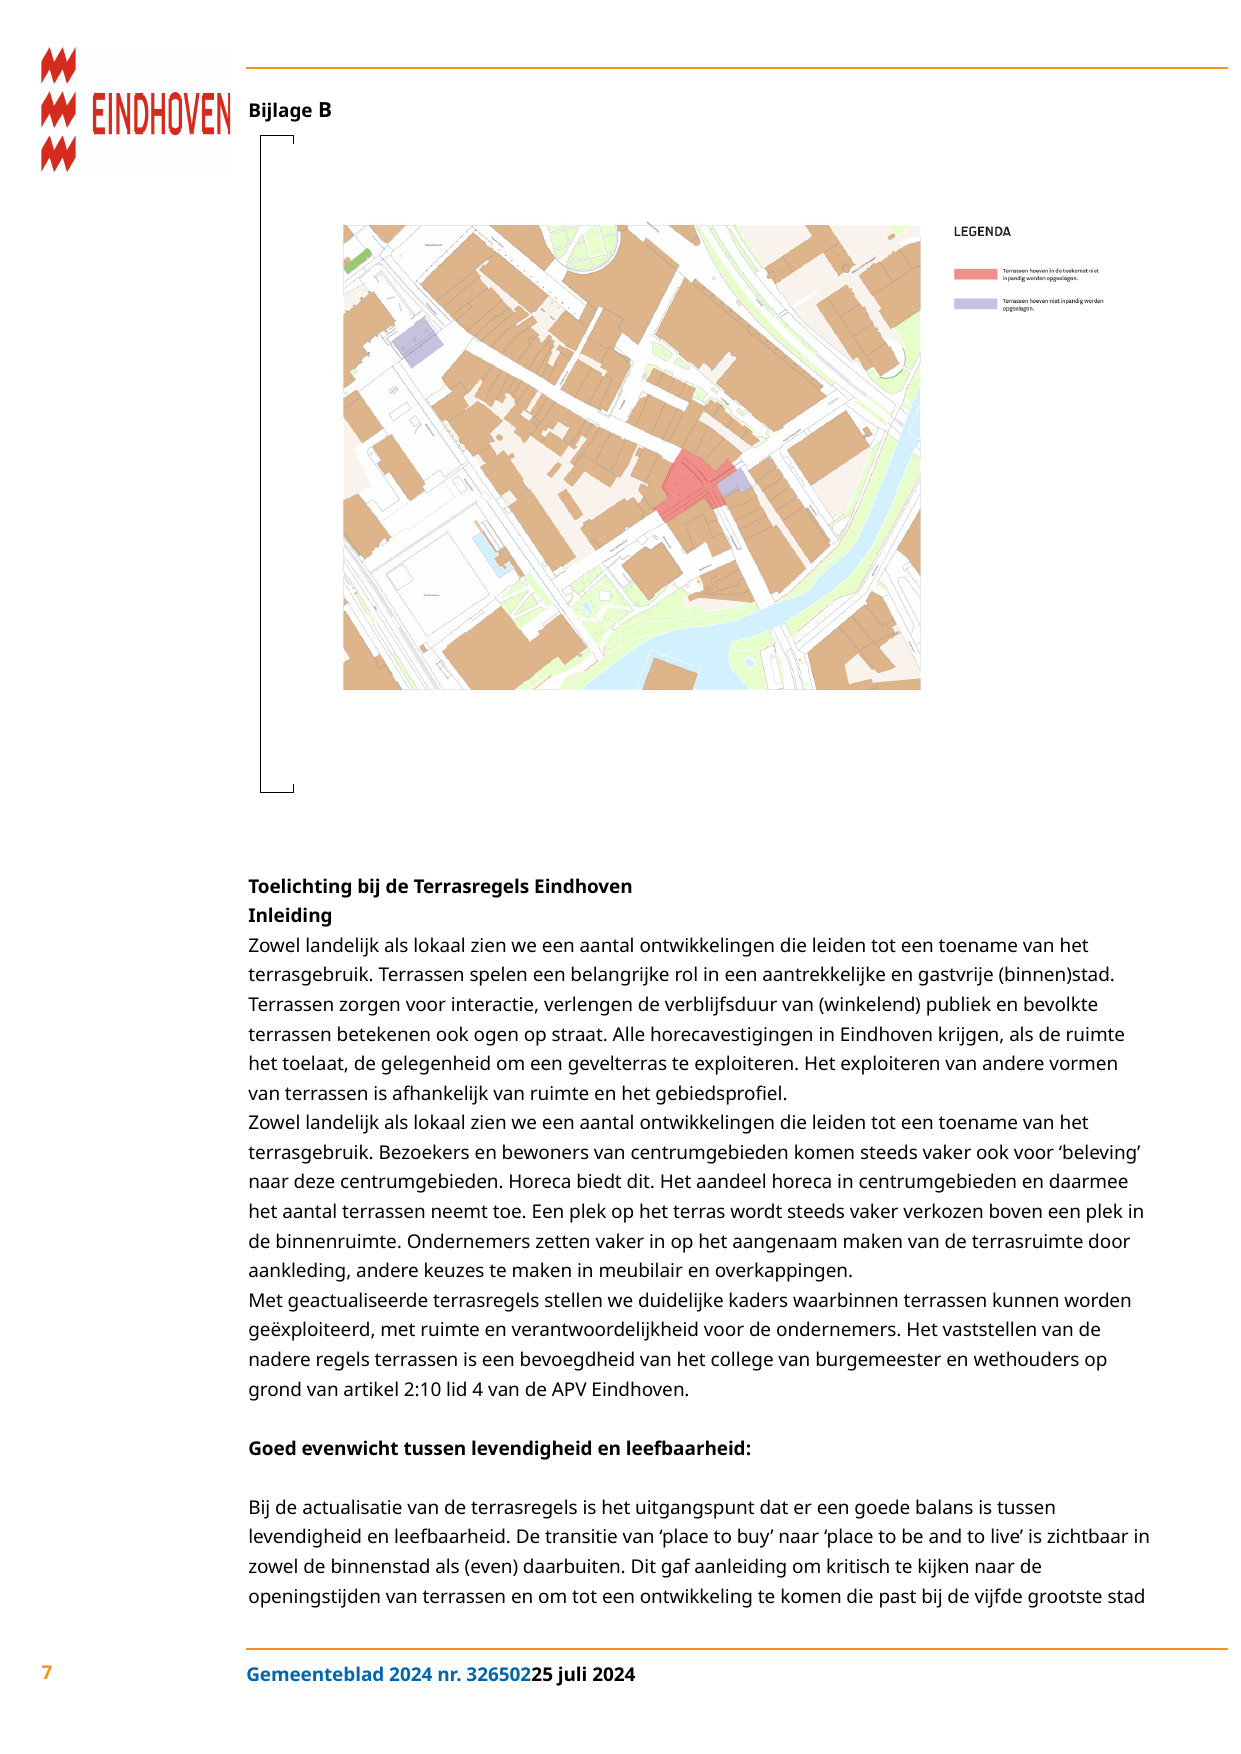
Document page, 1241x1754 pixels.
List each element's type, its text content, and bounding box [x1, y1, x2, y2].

text Goed evenwicht tussen levendigheid en leefbaarheid: [248, 1435, 1152, 1461]
text Bij de actualisatie van de terrasregels is het uitgangspunt dat er een goede balans is tussen levendigheid en leefbaarheid. De transitie van ‘place to buy’ naar ‘place to be and to live’ is zichtbaar in zowel de binnenstad als (even) daarbuiten. Dit gaf aanleiding om kritisch te kijken naar de openingstijden van terrassen en om tot een ontwikkeling te komen die past bij de vijfde grootste stad [248, 1494, 1152, 1609]
picture [41, 47, 231, 172]
text Inleiding [248, 902, 1152, 928]
text Zowel landelijk als lokaal zien we een aantal ontwikkelingen die leiden tot een toename van het terrasgebruik. Bezoekers en bewoners van centrumgebieden komen steeds vaker ook voor ‘beleving’ naar deze centrumgebieden. Horeca biedt dit. Het aandeel horeca in centrumgebieden en daarmee het aantal terrassen neemt toe. Een plek op het terras wordt steeds vaker verkozen boven een plek in de binnenruimte. Ondernemers zetten vaker in op het aangenaam maken van de terrasruimte door aankleding, andere keuzes te maken in meubilair en overkappingen. [248, 1109, 1152, 1283]
picture [268, 144, 1173, 784]
text Toelichting bij de Terrasregels Eindhoven [248, 873, 1152, 899]
text Met geactualiseerde terrasregels stellen we duidelijke kaders waarbinnen terrassen kunnen worden geëxploiteerd, met ruimte en verantwoordelijkheid voor de ondernemers. Het vaststellen van de nadere regels terrassen is een bevoegdheid van het college van burgemeester en wethouders op grond van artikel 2:10 lid 4 van de APV Eindhoven. [248, 1287, 1152, 1402]
text Zowel landelijk als lokaal zien we een aantal ontwikkelingen die leiden tot een toename van het terrasgebruik. Terrassen spelen een belangrijke rol in een aantrekkelijke en gastvrije (binnen)stad. Terrassen zorgen voor interactie, verlengen de verblijfsduur van (winkelend) publiek en bevolkte terrassen betekenen ook ogen op straat. Alle horecavestigingen in Eindhoven krijgen, als de ruimte het toelaat, de gelegenheid om een gevelterras te exploiteren. Het exploiteren van andere vormen van terrassen is afhankelijk van ruimte en het gebiedsprofiel. [248, 932, 1152, 1106]
text Bijlage B [248, 95, 1152, 123]
